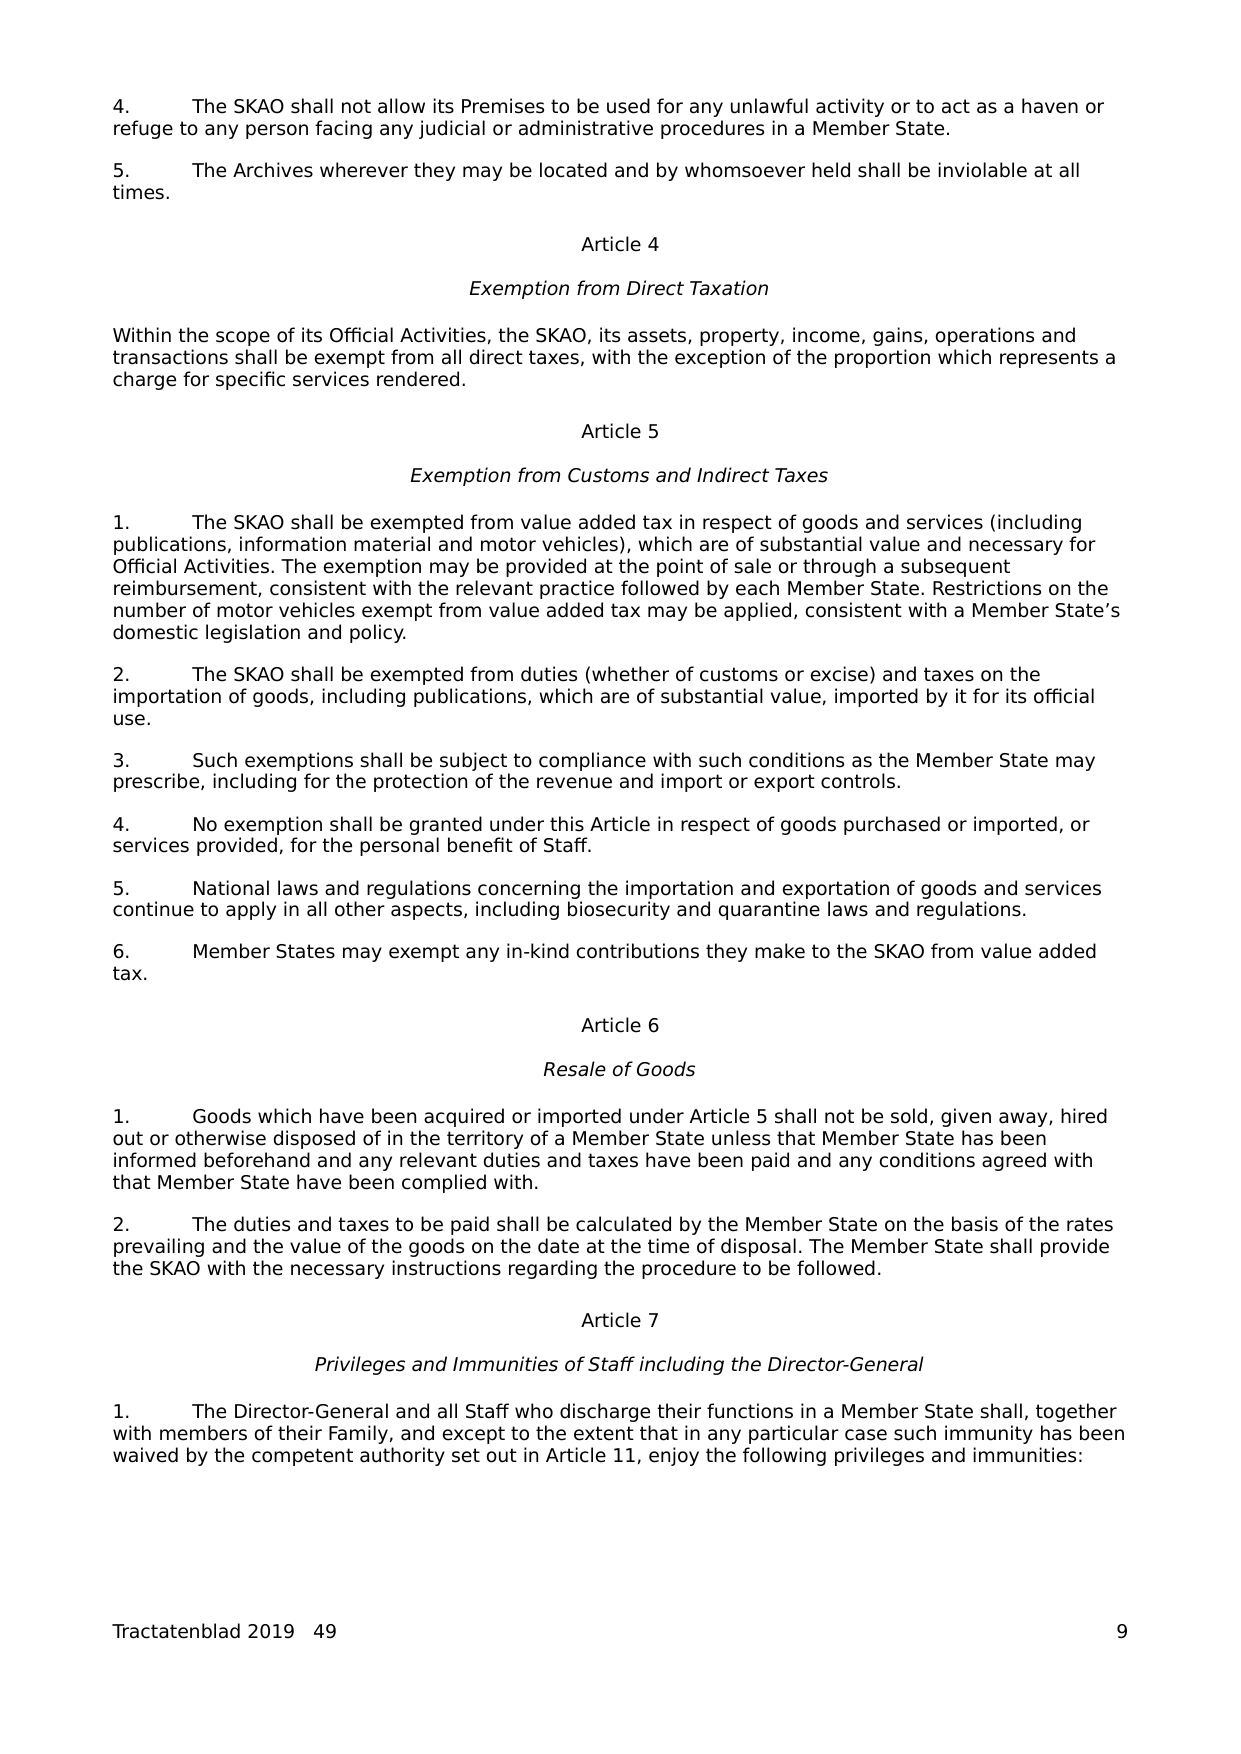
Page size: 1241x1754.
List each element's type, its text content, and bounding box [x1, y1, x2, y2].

text 1. The Director-General and all Staff who discharge their functions in a Member State shall, together with members of their Family, and except to the extent that in any particular case such immunity has been waived by the competent authority set out in Article 11, enjoy the following privileges and immunities: [112, 1401, 1128, 1467]
text 5. The Archives wherever they may be located and by whomsoever held shall be inviolable at all times. [112, 160, 1128, 204]
subtitle Article 7 Privileges and Immunities of Staff including the Director-General [112, 1310, 1128, 1376]
text 2. The SKAO shall be exempted from duties (whether of customs or excise) and taxes on the importation of goods, including publications, which are of substantial value, imported by it for its official use. [112, 663, 1128, 729]
text 3. Such exemptions shall be subject to compliance with such conditions as the Member State may prescribe, including for the protection of the revenue and import or export controls. [112, 749, 1128, 793]
subtitle Article 5 Exemption from Customs and Indirect Taxes [112, 421, 1128, 487]
text 5. National laws and regulations concerning the importation and exportation of goods and services continue to apply in all other aspects, including biosecurity and quarantine laws and regulations. [112, 877, 1128, 921]
text Within the scope of its Official Activities, the SKAO, its assets, property, income, gains, operations and transactions shall be exempt from all direct taxes, with the exception of the proportion which represents a charge for specific services rendered. [112, 325, 1128, 391]
text 4. No exemption shall be granted under this Article in respect of goods purchased or imported, or services provided, for the personal benefit of Staff. [112, 813, 1128, 857]
text 1. Goods which have been acquired or imported under Article 5 shall not be sold, given away, hired out or otherwise disposed of in the territory of a Member State unless that Member State has been informed beforehand and any relevant duties and taxes have been paid and any conditions agreed with that Member State have been complied with. [112, 1106, 1128, 1194]
text 4. The SKAO shall not allow its Premises to be used for any unlawful activity or to act as a haven or refuge to any person facing any judicial or administrative procedures in a Member State. [112, 96, 1128, 140]
text 2. The duties and taxes to be paid shall be calculated by the Member State on the basis of the rates prevailing and the value of the goods on the date at the time of disposal. The Member State shall provide the SKAO with the necessary instructions regarding the procedure to be followed. [112, 1214, 1128, 1280]
text 6. Member States may exempt any in-kind contributions they make to the SKAO from value added tax. [112, 941, 1128, 985]
subtitle Article 6 Resale of Goods [112, 1015, 1128, 1081]
subtitle Article 4 Exemption from Direct Taxation [112, 234, 1128, 300]
text 1. The SKAO shall be exempted from value added tax in respect of goods and services (including publications, information material and motor vehicles), which are of substantial value and necessary for Official Activities. The exemption may be provided at the point of sale or through a subsequent reimbursement, consistent with the relevant practice followed by each Member State. Restrictions on the number of motor vehicles exempt from value added tax may be applied, consistent with a Member State’s domestic legislation and policy. [112, 512, 1128, 643]
